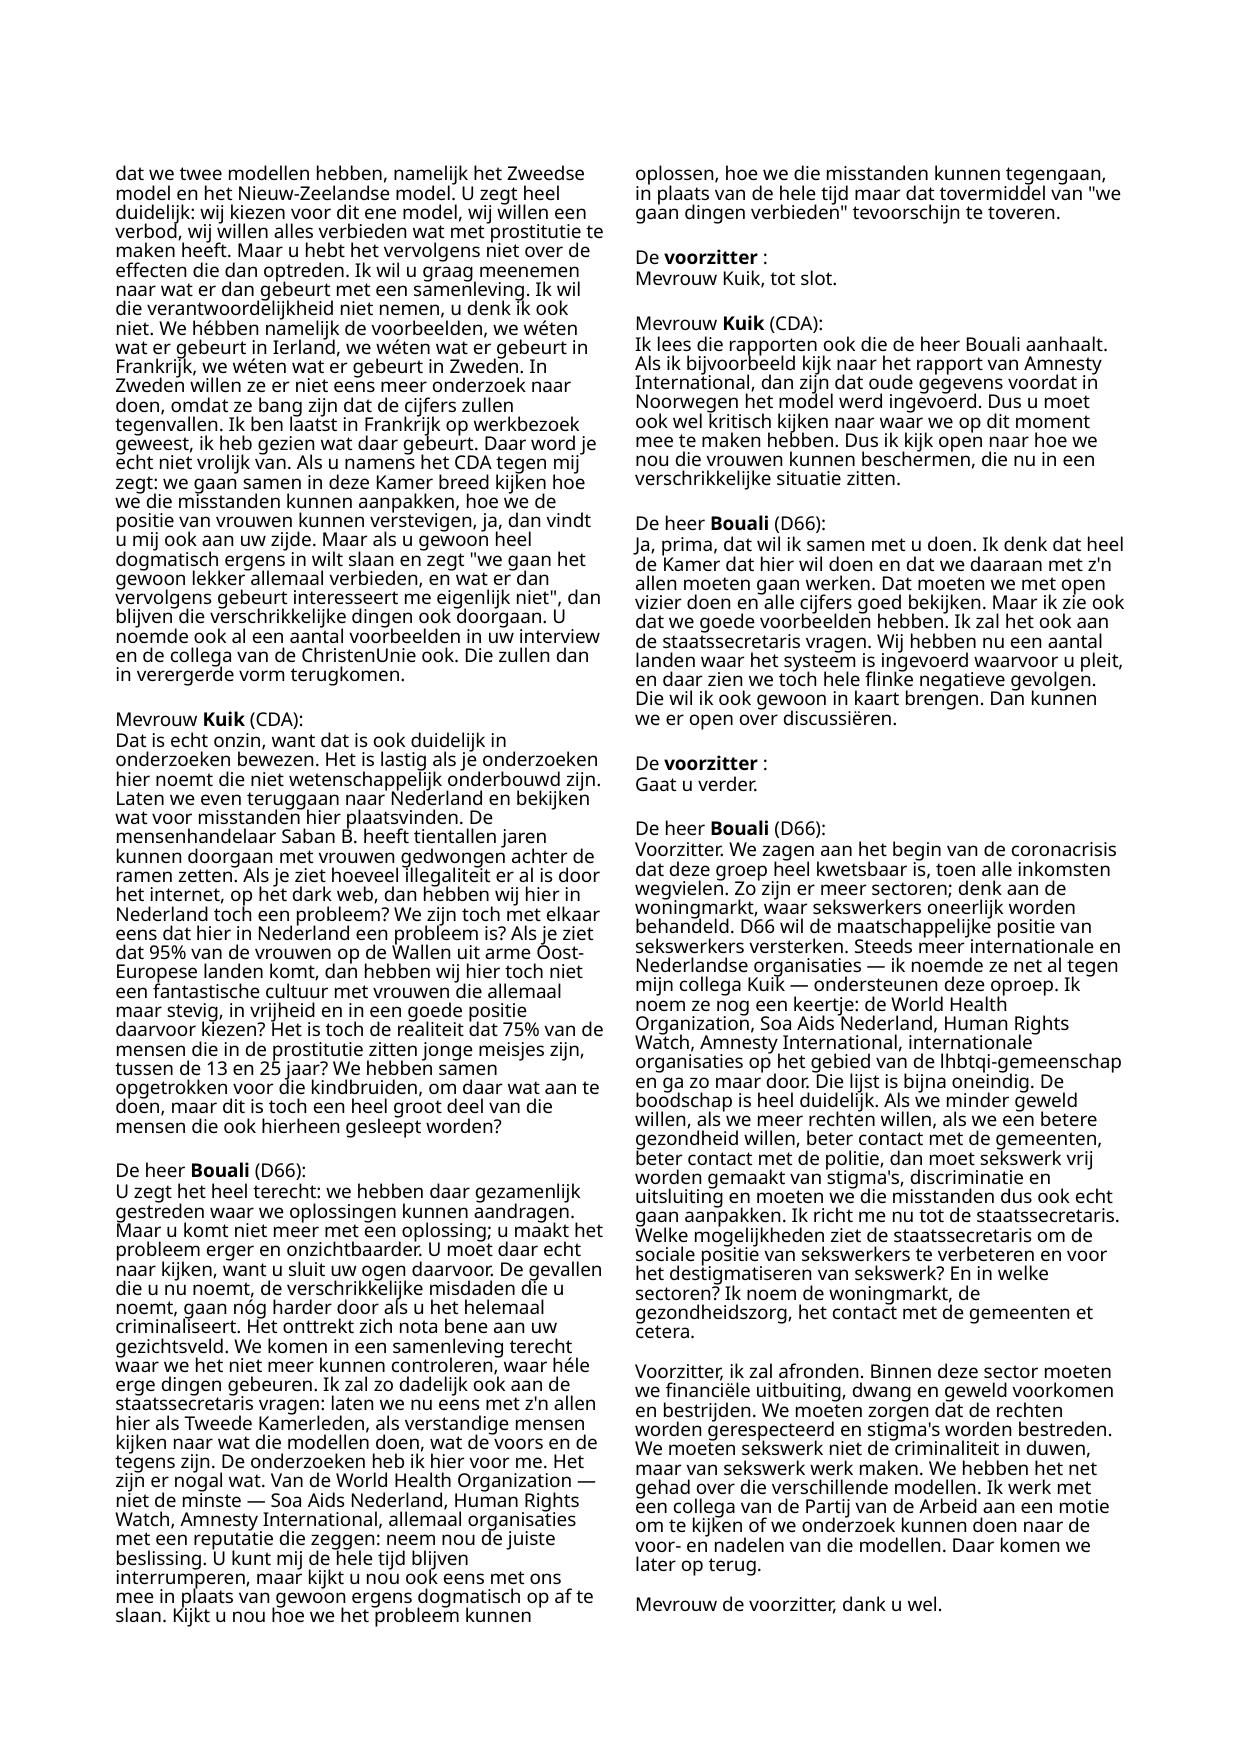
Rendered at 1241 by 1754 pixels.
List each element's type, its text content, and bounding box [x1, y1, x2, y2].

text De voorzitter : [635, 244, 1125, 270]
text Ik lees die rapporten ook die de heer Bouali aanhaalt. Als ik bijvoorbeeld kijk naar het rapport van Amnesty International, dan zijn dat oude gegevens voordat in Noorwegen het model werd ingevoerd. Dus u moet ook wel kritisch kijken naar waar we op dit moment mee te maken hebben. Dus ik kijk open naar hoe we nou die vrouwen kunnen beschermen, die nu in een verschrikkelijke situatie zitten. [635, 336, 1125, 490]
text De heer Bouali (D66): [635, 816, 1125, 841]
text Ja, prima, dat wil ik samen met u doen. Ik denk dat heel de Kamer dat hier wil doen en dat we daaraan met z'n allen moeten gaan werken. Dat moeten we met open vizier doen en alle cijfers goed bekijken. Maar ik zie ook dat we goede voorbeelden hebben. Ik zal het ook aan de staatssecretaris vragen. Wij hebben nu een aantal landen waar het systeem is ingevoerd waarvoor u pleit, en daar zien we toch hele flinke negatieve gevolgen. Die wil ik ook gewoon in kaart brengen. Dan kunnen we er open over discussiëren. [635, 536, 1125, 729]
text dat we twee modellen hebben, namelijk het Zweedse model en het Nieuw-Zeelandse model. U zegt heel duidelijk: wij kiezen voor dit ene model, wij willen een verbod, wij willen alles verbieden wat met prostitutie te maken heeft. Maar u hebt het vervolgens niet over de effecten die dan optreden. Ik wil u graag meenemen naar wat er dan gebeurt met een samenleving. Ik wil die verantwoordelijkheid niet nemen, u denk ik ook niet. We hébben namelijk de voorbeelden, we wéten wat er gebeurt in Ierland, we wéten wat er gebeurt in Frankrijk, we wéten wat er gebeurt in Zweden. In Zweden willen ze er niet eens meer onderzoek naar doen, omdat ze bang zijn dat de cijfers zullen tegenvallen. Ik ben laatst in Frankrijk op werkbezoek geweest, ik heb gezien wat daar gebeurt. Daar word je echt niet vrolijk van. Als u namens het CDA tegen mij zegt: we gaan samen in deze Kamer breed kijken hoe we die misstanden kunnen aanpakken, hoe we de positie van vrouwen kunnen verstevigen, ja, dan vindt u mij ook aan uw zijde. Maar als u gewoon heel dogmatisch ergens in wilt slaan en zegt "we gaan het gewoon lekker allemaal verbieden, en wat er dan vervolgens gebeurt interesseert me eigenlijk niet", dan blijven die verschrikkelijke dingen ook doorgaan. U noemde ook al een aantal voorbeelden in uw interview en de collega van de ChristenUnie ook. Die zullen dan in verergerde vorm terugkomen. [115, 165, 605, 686]
text Mevrouw Kuik (CDA): [115, 706, 605, 732]
text De heer Bouali (D66): [635, 511, 1125, 536]
text De voorzitter : [635, 750, 1125, 776]
text De heer Bouali (D66): [115, 1158, 605, 1183]
text Dat is echt onzin, want dat is ook duidelijk in onderzoeken bewezen. Het is lastig als je onderzoeken hier noemt die niet wetenschappelijk onderbouwd zijn. Laten we even teruggaan naar Nederland en bekijken wat voor misstanden hier plaatsvinden. De mensenhandelaar Saban B. heeft tientallen jaren kunnen doorgaan met vrouwen gedwongen achter de ramen zetten. Als je ziet hoeveel illegaliteit er al is door het internet, op het dark web, dan hebben wij hier in Nederland toch een probleem? We zijn toch met elkaar eens dat hier in Nederland een probleem is? Als je ziet dat 95% van de vrouwen op de Wallen uit arme Oost-Europese landen komt, dan hebben wij hier toch niet een fantastische cultuur met vrouwen die allemaal maar stevig, in vrijheid en in een goede positie daarvoor kiezen? Het is toch de realiteit dat 75% van de mensen die in de prostitutie zitten jonge meisjes zijn, tussen de 13 en 25 jaar? We hebben samen opgetrokken voor die kindbruiden, om daar wat aan te doen, maar dit is toch een heel groot deel van die mensen die ook hierheen gesleept worden? [115, 732, 605, 1137]
text Mevrouw de voorzitter, dank u wel. [635, 1596, 1125, 1615]
text Mevrouw Kuik, tot slot. [635, 270, 1125, 289]
text Voorzitter, ik zal afronden. Binnen deze sector moeten we financiële uitbuiting, dwang en geweld voorkomen en bestrijden. We moeten zorgen dat de rechten worden gerespecteerd en stigma's worden bestreden. We moeten sekswerk niet de criminaliteit in duwen, maar van sekswerk werk maken. We hebben het net gehad over die verschillende modellen. Ik werk met een collega van de Partij van de Arbeid aan een motie om te kijken of we onderzoek kunnen doen naar de voor- en nadelen van die modellen. Daar komen we later op terug. [635, 1363, 1125, 1575]
text Voorzitter. We zagen aan het begin van de coronacrisis dat deze groep heel kwetsbaar is, toen alle inkomsten wegvielen. Zo zijn er meer sectoren; denk aan de woningmarkt, waar sekswerkers oneerlijk worden behandeld. D66 wil de maatschappelijke positie van sekswerkers versterken. Steeds meer internationale en Nederlandse organisaties — ik noemde ze net al tegen mijn collega Kuik — ondersteunen deze oproep. Ik noem ze nog een keertje: de World Health Organization, Soa Aids Nederland, Human Rights Watch, Amnesty International, internationale organisaties op het gebied van de lhbtqi-gemeenschap en ga zo maar door. Die lijst is bijna oneindig. De boodschap is heel duidelijk. Als we minder geweld willen, als we meer rechten willen, als we een betere gezondheid willen, beter contact met de gemeenten, beter contact met de politie, dan moet sekswerk vrij worden gemaakt van stigma's, discriminatie en uitsluiting en moeten we die misstanden dus ook echt gaan aanpakken. Ik richt me nu tot de staatssecretaris. Welke mogelijkheden ziet de staatssecretaris om de sociale positie van sekswerkers te verbeteren en voor het destigmatiseren van sekswerk? En in welke sectoren? Ik noem de woningmarkt, de gezondheidszorg, het contact met de gemeenten et cetera. [635, 841, 1125, 1342]
text Mevrouw Kuik (CDA): [635, 310, 1125, 336]
text Gaat u verder. [635, 776, 1125, 795]
text U zegt het heel terecht: we hebben daar gezamenlijk gestreden waar we oplossingen kunnen aandragen. Maar u komt niet meer met een oplossing; u maakt het probleem erger en onzichtbaarder. U moet daar echt naar kijken, want u sluit uw ogen daarvoor. De gevallen die u nu noemt, de verschrikkelijke misdaden die u noemt, gaan nóg harder door als u het helemaal criminaliseert. Het onttrekt zich nota bene aan uw gezichtsveld. We komen in een samenleving terecht waar we het niet meer kunnen controleren, waar héle erge dingen gebeuren. Ik zal zo dadelijk ook aan de staatssecretaris vragen: laten we nu eens met z'n allen hier als Tweede Kamerleden, als verstandige mensen kijken naar wat die modellen doen, wat de voors en de tegens zijn. De onderzoeken heb ik hier voor me. Het zijn er nogal wat. Van de World Health Organization — niet de minste — Soa Aids Nederland, Human Rights Watch, Amnesty International, allemaal organisaties met een reputatie die zeggen: neem nou de juiste beslissing. U kunt mij de hele tijd blijven interrumperen, maar kijkt u nou ook eens met ons mee in plaats van gewoon ergens dogmatisch op af te slaan. Kijkt u nou hoe we het probleem kunnen [115, 1183, 605, 1627]
text oplossen, hoe we die misstanden kunnen tegengaan, in plaats van de hele tijd maar dat tovermiddel van "we gaan dingen verbieden" tevoorschijn te toveren. [635, 165, 1125, 223]
